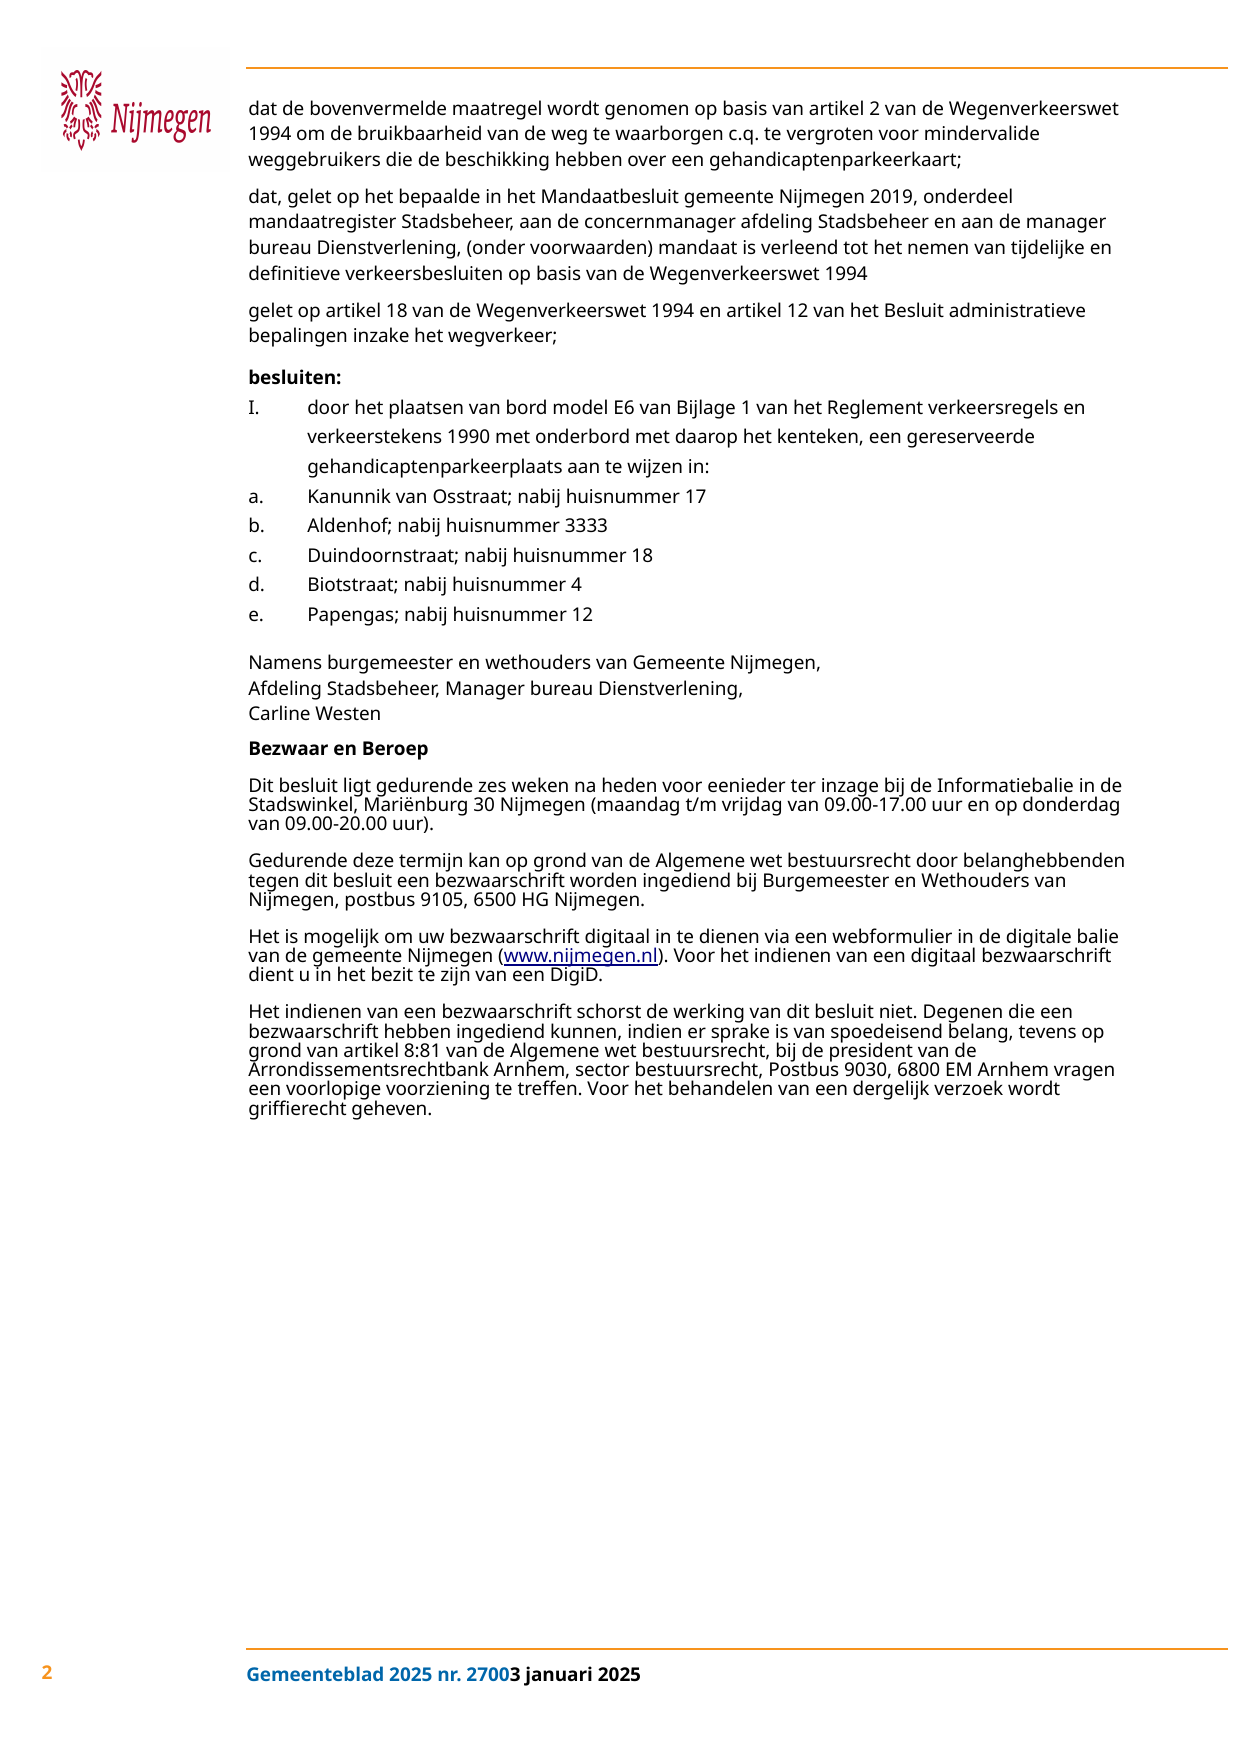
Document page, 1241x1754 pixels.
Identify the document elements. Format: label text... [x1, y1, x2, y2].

picture [41, 47, 231, 172]
list Kanunnik van Osstraat; nabij huisnummer 17 [248, 483, 1152, 508]
text Carline Westen [248, 700, 1152, 726]
text Dit besluit ligt gedurende zes weken na heden voor eenieder ter inzage bij de Informatiebalie in de Stadswinkel, Mariënburg 30 Nijmegen (maandag t/m vrijdag van 09.00-17.00 uur en op donderdag van 09.00-20.00 uur). [248, 777, 1152, 834]
text gelet op artikel 18 van de Wegenverkeerswet 1994 en artikel 12 van het Besluit administratieve bepalingen inzake het wegverkeer; [248, 297, 1152, 348]
list door het plaatsen van bord model E6 van Bijlage 1 van het Reglement verkeersregels en verkeerstekens 1990 met onderbord met daarop het kenteken, een gereserveerde gehandicaptenparkeerplaats aan te wijzen in: [248, 394, 1152, 479]
list Papengas; nabij huisnummer 12 [248, 601, 1152, 627]
text Het indienen van een bezwaarschrift schorst de werking van dit besluit niet. Degenen die een bezwaarschrift hebben ingediend kunnen, indien er sprake is van spoedeisend belang, tevens op grond van artikel 8:81 van de Algemene wet bestuursrecht, bij de president van de Arrondissementsrechtbank Arnhem, sector bestuursrecht, Postbus 9030, 6800 EM Arnhem vragen een voorlopige voorziening te treffen. Voor het behandelen van een dergelijk verzoek wordt griffierecht geheven. [248, 1003, 1152, 1119]
text Het is mogelijk om uw bezwaarschrift digitaal in te dienen via een webformulier in de digitale balie van de gemeente Nijmegen (www.nijmegen.nl). Voor het indienen van een digitaal bezwaarschrift dient u in het bezit te zijn van een DigiD. [248, 928, 1152, 986]
text Namens burgemeester en wethouders van Gemeente Nijmegen, [248, 649, 1152, 675]
list Aldenhof; nabij huisnummer 3333 [248, 512, 1152, 538]
text dat de bovenvermelde maatregel wordt genomen op basis van artikel 2 van de Wegenverkeerswet 1994 om de bruikbaarheid van de weg te waarborgen c.q. te vergroten voor mindervalide weggebruikers die de beschikking hebben over een gehandicaptenparkeerkaart; [248, 95, 1152, 172]
list Biotstraat; nabij huisnummer 4 [248, 572, 1152, 597]
text besluiten: [248, 364, 1152, 390]
text Bezwaar en Beroep [248, 740, 1152, 759]
list Duindoornstraat; nabij huisnummer 18 [248, 542, 1152, 568]
text Afdeling Stadsbeheer, Manager bureau Dienstverlening, [248, 675, 1152, 700]
text Gedurende deze termijn kan op grond van de Algemene wet bestuursrecht door belanghebbenden tegen dit besluit een bezwaarschrift worden ingediend bij Burgemeester en Wethouders van Nijmegen, postbus 9105, 6500 HG Nijmegen. [248, 852, 1152, 910]
text dat, gelet op het bepaalde in het Mandaatbesluit gemeente Nijmegen 2019, onderdeel mandaatregister Stadsbeheer, aan de concernmanager afdeling Stadsbeheer en aan de manager bureau Dienstverlening, (onder voorwaarden) mandaat is verleend tot het nemen van tijdelijke en definitieve verkeersbesluiten op basis van de Wegenverkeerswet 1994 [248, 183, 1152, 286]
